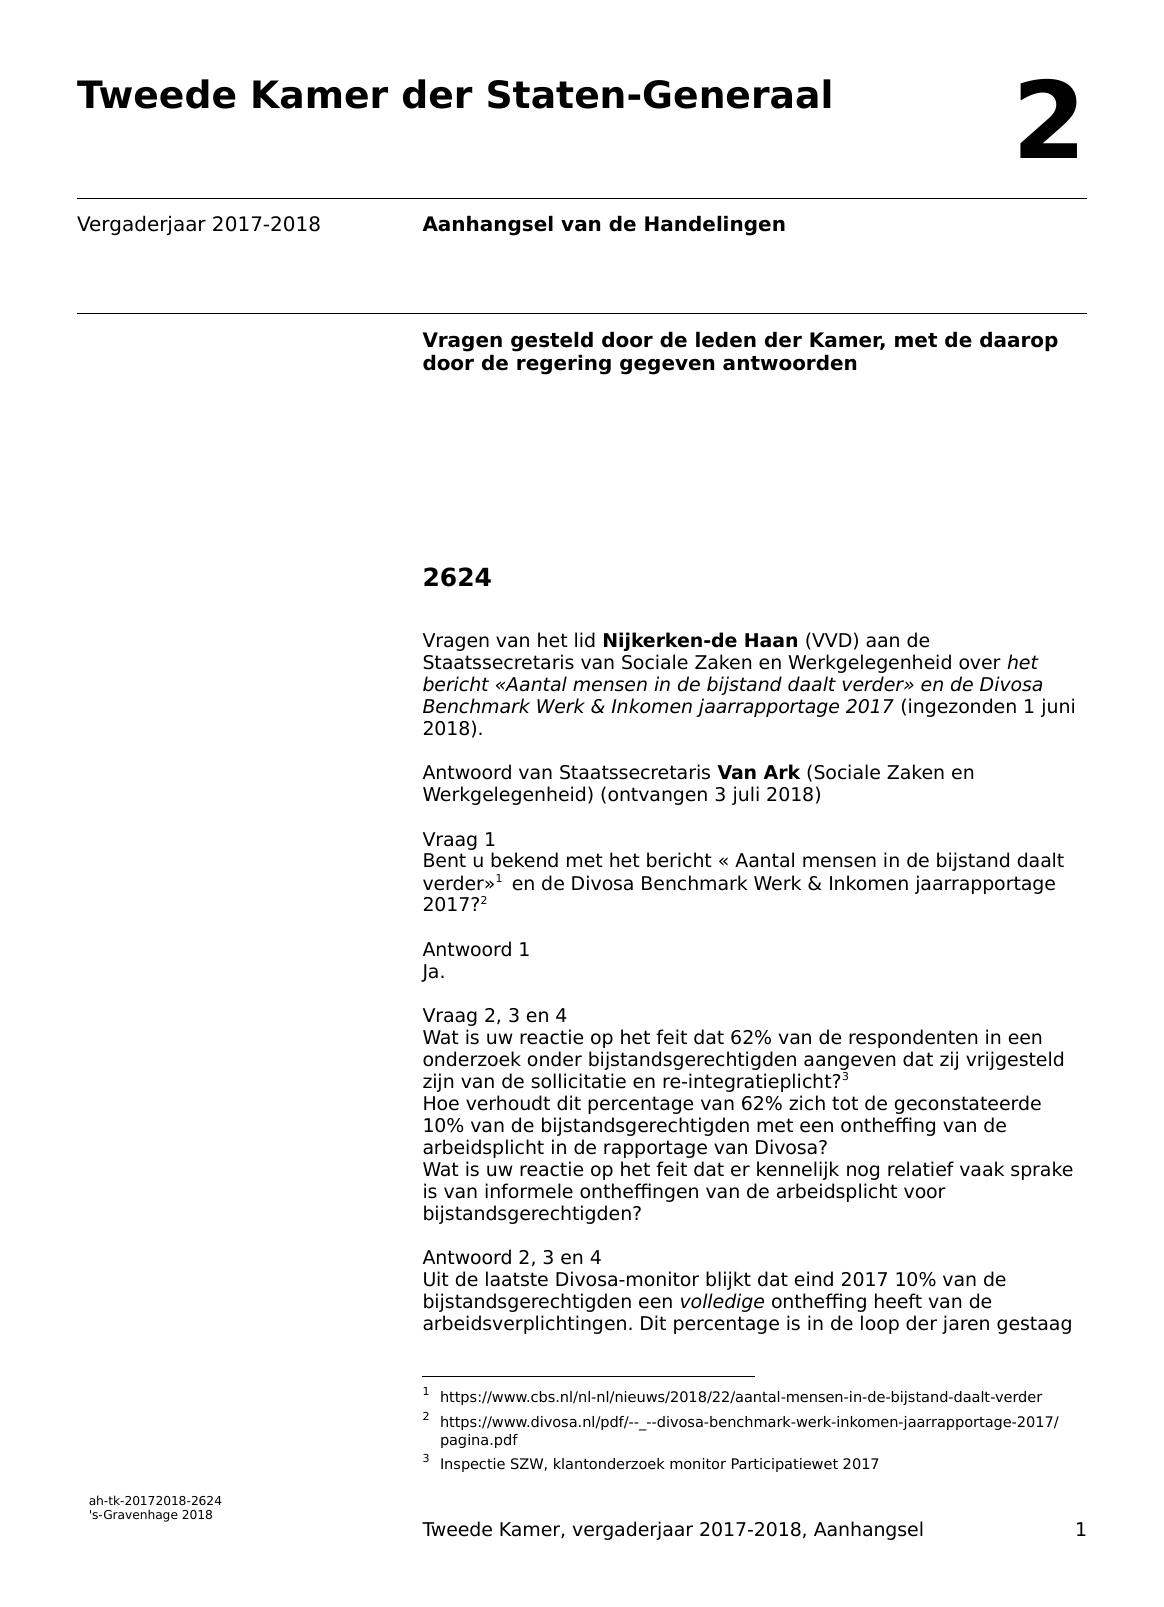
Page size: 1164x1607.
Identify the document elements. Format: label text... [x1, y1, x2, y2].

text Hoe verhoudt dit percentage van 62% zich tot de geconstateerde 10% van de bijstandsgerechtigden met een ontheffing van de arbeidsplicht in de rapportage van Divosa? [422, 1093, 1087, 1158]
text Wat is uw reactie op het feit dat er kennelijk nog relatief vaak sprake is van informele ontheffingen van de arbeidsplicht voor bijstandsgerechtigden? [422, 1158, 1087, 1224]
table_cell Vragen gesteld door de leden der Kamer, met de daarop door de regering gegeven antwoorden [422, 314, 1087, 375]
text Antwoord 2, 3 en 4 [422, 1247, 1087, 1269]
text Antwoord van Staatssecretaris Van Ark (Sociale Zaken en Werkgelegenheid) (ontvangen 3 juli 2018) [422, 762, 1087, 806]
text Vraag 1 [422, 828, 1087, 850]
table_cell [77, 314, 422, 375]
table_header Tweede Kamer der Staten-Generaal [77, 59, 886, 198]
text Ja. [422, 961, 1087, 982]
text 's-Gravenhage 2018 [88, 1508, 323, 1522]
text 2624 [422, 563, 1087, 592]
text Vragen van het lid Nijkerken-de Haan (VVD) aan de Staatssecretaris van Sociale Zaken en Werkgelegenheid over het bericht «Aantal mensen in de bijstand daalt verder» en de Divosa Benchmark Werk & Inkomen jaarrapportage 2017 (ingezonden 1 juni 2018). [422, 630, 1087, 740]
text Wat is uw reactie op het feit dat 62% van de respondenten in een onderzoek onder bijstandsgerechtigden aangeven dat zij vrijgesteld zijn van de sollicitatie en re-integratieplicht? [422, 1027, 1087, 1093]
text Bent u bekend met het bericht « Aantal mensen in de bijstand daalt verder» en de Divosa Benchmark Werk & Inkomen jaarrapportage 2017? [422, 850, 1087, 916]
text Inspectie SZW, klantonderzoek monitor Participatiewet 2017 [422, 1452, 1087, 1474]
text Vraag 2, 3 en 4 [422, 1005, 1087, 1027]
text https://www.cbs.nl/nl-nl/nieuws/2018/22/aantal-mensen-in-de-bijstand-daalt-verder [422, 1385, 1087, 1407]
table_cell Aanhangsel van de Handelingen [422, 199, 1087, 313]
text https://www.divosa.nl/pdf/--_--divosa-benchmark-werk-inkomen-jaarrapportage-2017/pagina.pdf [422, 1410, 1087, 1449]
table_cell Vergaderjaar 2017-2018 [77, 199, 422, 313]
table_header 2 [886, 59, 1087, 198]
text ah-tk-20172018-2624 [88, 1494, 323, 1508]
text Antwoord 1 [422, 938, 1087, 961]
text Uit de laatste Divosa-monitor blijkt dat eind 2017 10% van de bijstandsgerechtigden een volledige ontheffing heeft van de arbeidsverplichtingen. Dit percentage is in de loop der jaren gestaag [422, 1269, 1087, 1334]
